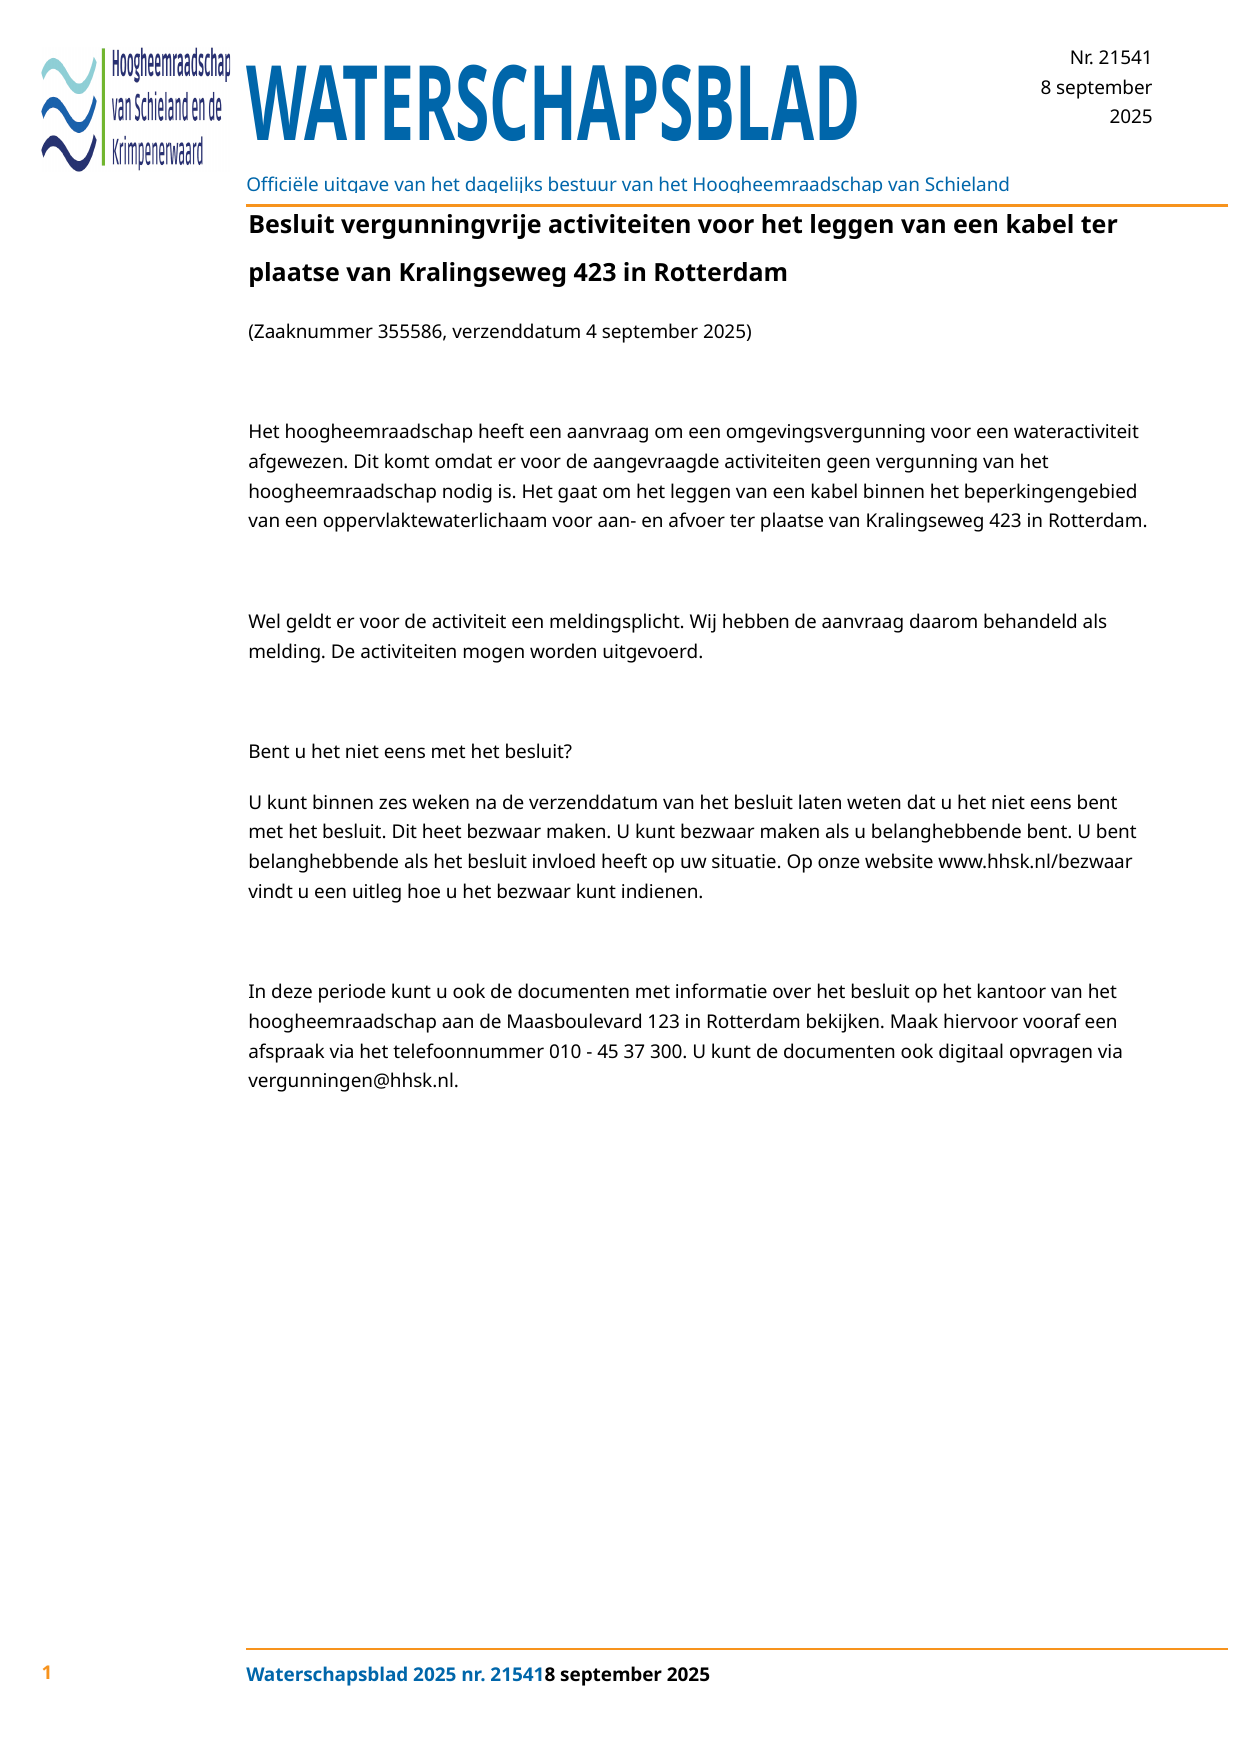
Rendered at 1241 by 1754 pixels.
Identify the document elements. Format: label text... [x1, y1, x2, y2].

text (Zaaknummer 355586, verzenddatum 4 september 2025) [248, 318, 1152, 344]
text U kunt binnen zes weken na de verzenddatum van het besluit laten weten dat u het niet eens bent met het besluit. Dit heet bezwaar maken. U kunt bezwaar maken als u belanghebbende bent. U bent belanghebbende als het besluit invloed heeft op uw situatie. Op onze website www.hhsk.nl/bezwaar vindt u een uitleg hoe u het bezwaar kunt indienen. [248, 789, 1152, 904]
text Wel geldt er voor de activiteit een meldingsplicht. Wij hebben de aanvraag daarom behandeld als melding. De activiteiten mogen worden uitgevoerd. [248, 608, 1152, 664]
text Bent u het niet eens met het besluit? [248, 739, 1152, 764]
text Besluit vergunningvrije activiteiten voor het leggen van een kabel ter plaatse van Kralingseweg 423 in Rotterdam [248, 207, 1152, 288]
picture [41, 47, 231, 172]
text In deze periode kunt u ook de documenten met informatie over het besluit op het kantoor van het hoogheemraadschap aan de Maasboulevard 123 in Rotterdam bekijken. Maak hiervoor vooraf een afspraak via het telefoonnummer 010 - 45 37 300. U kunt de documenten ook digitaal opvragen via vergunningen@hhsk.nl. [248, 979, 1152, 1093]
text Het hoogheemraadschap heeft een aanvraag om een omgevingsvergunning voor een wateractiviteit afgewezen. Dit komt omdat er voor de aangevraagde activiteiten geen vergunning van het hoogheemraadschap nodig is. Het gaat om het leggen van een kabel binnen het beperkingengebied van een oppervlaktewaterlichaam voor aan- en afvoer ter plaatse van Kralingseweg 423 in Rotterdam. [248, 419, 1152, 533]
